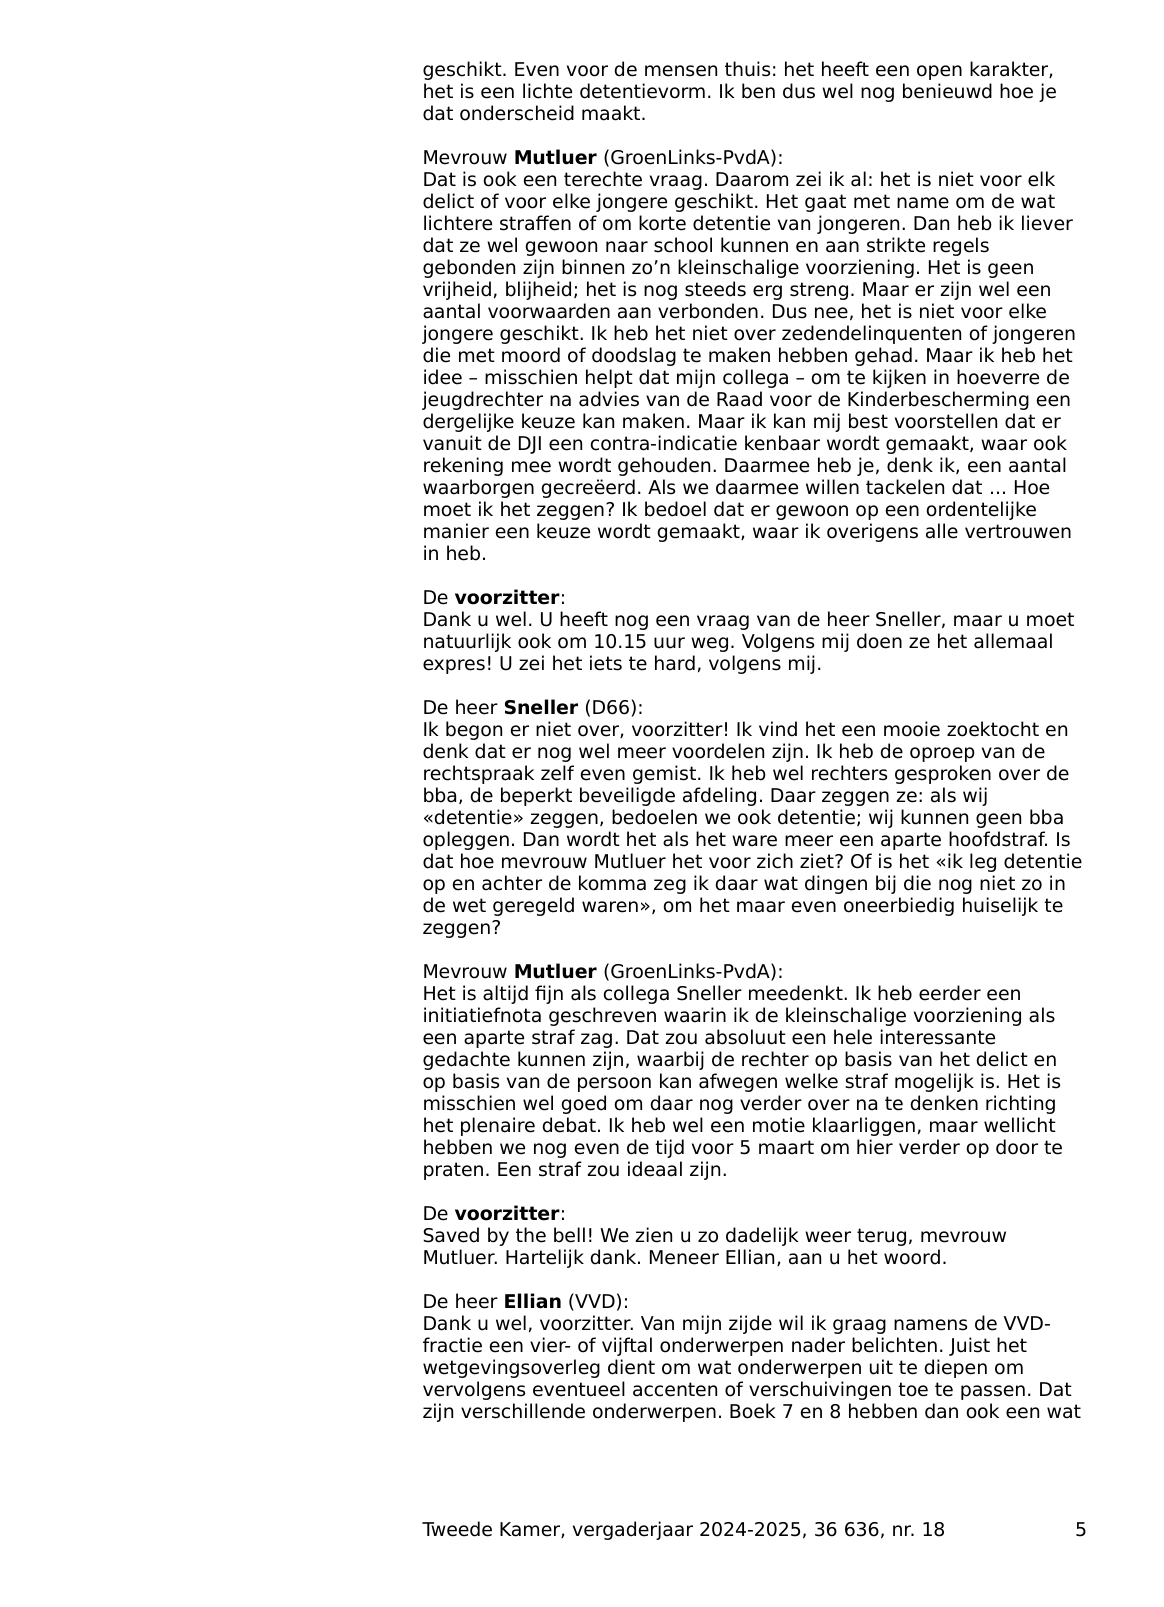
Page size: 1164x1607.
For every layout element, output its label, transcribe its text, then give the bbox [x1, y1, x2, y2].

text De voorzitter: [422, 587, 1087, 609]
text Dat is ook een terechte vraag. Daarom zei ik al: het is niet voor elk delict of voor elke jongere geschikt. Het gaat met name om de wat lichtere straffen of om korte detentie van jongeren. Dan heb ik liever dat ze wel gewoon naar school kunnen en aan strikte regels gebonden zijn binnen zo’n kleinschalige voorziening. Het is geen vrijheid, blijheid; het is nog steeds erg streng. Maar er zijn wel een aantal voorwaarden aan verbonden. Dus nee, het is niet voor elke jongere geschikt. Ik heb het niet over zedendelinquenten of jongeren die met moord of doodslag te maken hebben gehad. Maar ik heb het idee – misschien helpt dat mijn collega – om te kijken in hoeverre de jeugdrechter na advies van de Raad voor de Kinderbescherming een dergelijke keuze kan maken. Maar ik kan mij best voorstellen dat er vanuit de DJI een contra-indicatie kenbaar wordt gemaakt, waar ook rekening mee wordt gehouden. Daarmee heb je, denk ik, een aantal waarborgen gecreëerd. Als we daarmee willen tackelen dat ... Hoe moet ik het zeggen? Ik bedoel dat er gewoon op een ordentelijke manier een keuze wordt gemaakt, waar ik overigens alle vertrouwen in heb. [422, 169, 1087, 565]
text De voorzitter: [422, 1203, 1087, 1225]
text Mevrouw Mutluer (GroenLinks-PvdA): [422, 961, 1087, 983]
text geschikt. Even voor de mensen thuis: het heeft een open karakter, het is een lichte detentievorm. Ik ben dus wel nog benieuwd hoe je dat onderscheid maakt. [422, 59, 1087, 125]
text Dank u wel, voorzitter. Van mijn zijde wil ik graag namens de VVD-fractie een vier- of vijftal onderwerpen nader belichten. Juist het wetgevingsoverleg dient om wat onderwerpen uit te diepen om vervolgens eventueel accenten of verschuivingen toe te passen. Dat zijn verschillende onderwerpen. Boek 7 en 8 hebben dan ook een wat [422, 1313, 1087, 1423]
text De heer Ellian (VVD): [422, 1291, 1087, 1313]
text Mevrouw Mutluer (GroenLinks-PvdA): [422, 147, 1087, 169]
text Dank u wel. U heeft nog een vraag van de heer Sneller, maar u moet natuurlijk ook om 10.15 uur weg. Volgens mij doen ze het allemaal expres! U zei het iets te hard, volgens mij. [422, 609, 1087, 675]
text Saved by the bell! We zien u zo dadelijk weer terug, mevrouw Mutluer. Hartelijk dank. Meneer Ellian, aan u het woord. [422, 1225, 1087, 1269]
text De heer Sneller (D66): [422, 697, 1087, 719]
text Ik begon er niet over, voorzitter! Ik vind het een mooie zoektocht en denk dat er nog wel meer voordelen zijn. Ik heb de oproep van de rechtspraak zelf even gemist. Ik heb wel rechters gesproken over de bba, de beperkt beveiligde afdeling. Daar zeggen ze: als wij «detentie» zeggen, bedoelen we ook detentie; wij kunnen geen bba opleggen. Dan wordt het als het ware meer een aparte hoofdstraf. Is dat hoe mevrouw Mutluer het voor zich ziet? Of is het «ik leg detentie op en achter de komma zeg ik daar wat dingen bij die nog niet zo in de wet geregeld waren», om het maar even oneerbiedig huiselijk te zeggen? [422, 719, 1087, 939]
text Het is altijd fijn als collega Sneller meedenkt. Ik heb eerder een initiatiefnota geschreven waarin ik de kleinschalige voorziening als een aparte straf zag. Dat zou absoluut een hele interessante gedachte kunnen zijn, waarbij de rechter op basis van het delict en op basis van de persoon kan afwegen welke straf mogelijk is. Het is misschien wel goed om daar nog verder over na te denken richting het plenaire debat. Ik heb wel een motie klaarliggen, maar wellicht hebben we nog even de tijd voor 5 maart om hier verder op door te praten. Een straf zou ideaal zijn. [422, 983, 1087, 1181]
